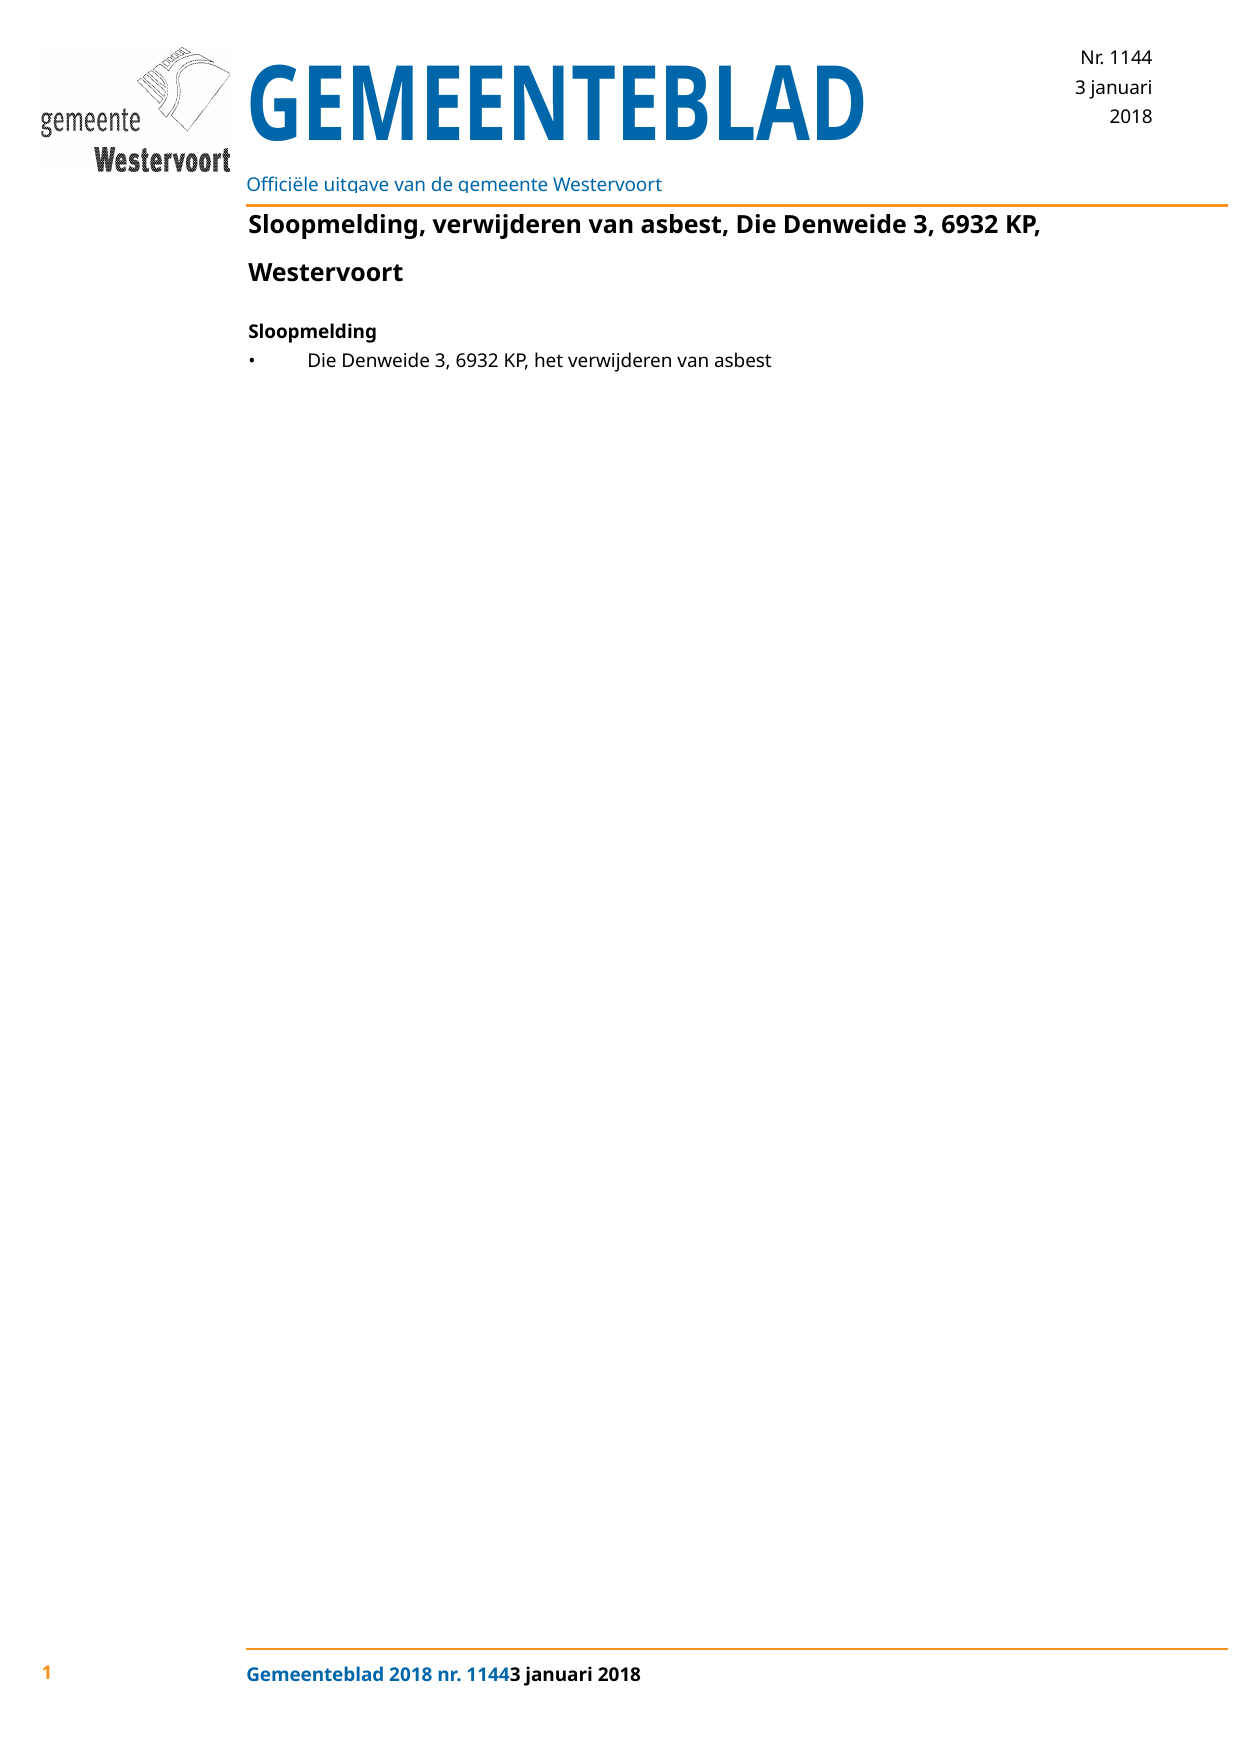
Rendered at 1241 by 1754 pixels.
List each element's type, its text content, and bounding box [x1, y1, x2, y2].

list Die Denweide 3, 6932 KP, het verwijderen van asbest [248, 347, 1152, 373]
picture [41, 47, 231, 172]
text Sloopmelding, verwijderen van asbest, Die Denweide 3, 6932 KP, Westervoort [248, 207, 1152, 288]
text Sloopmelding [248, 318, 1152, 344]
